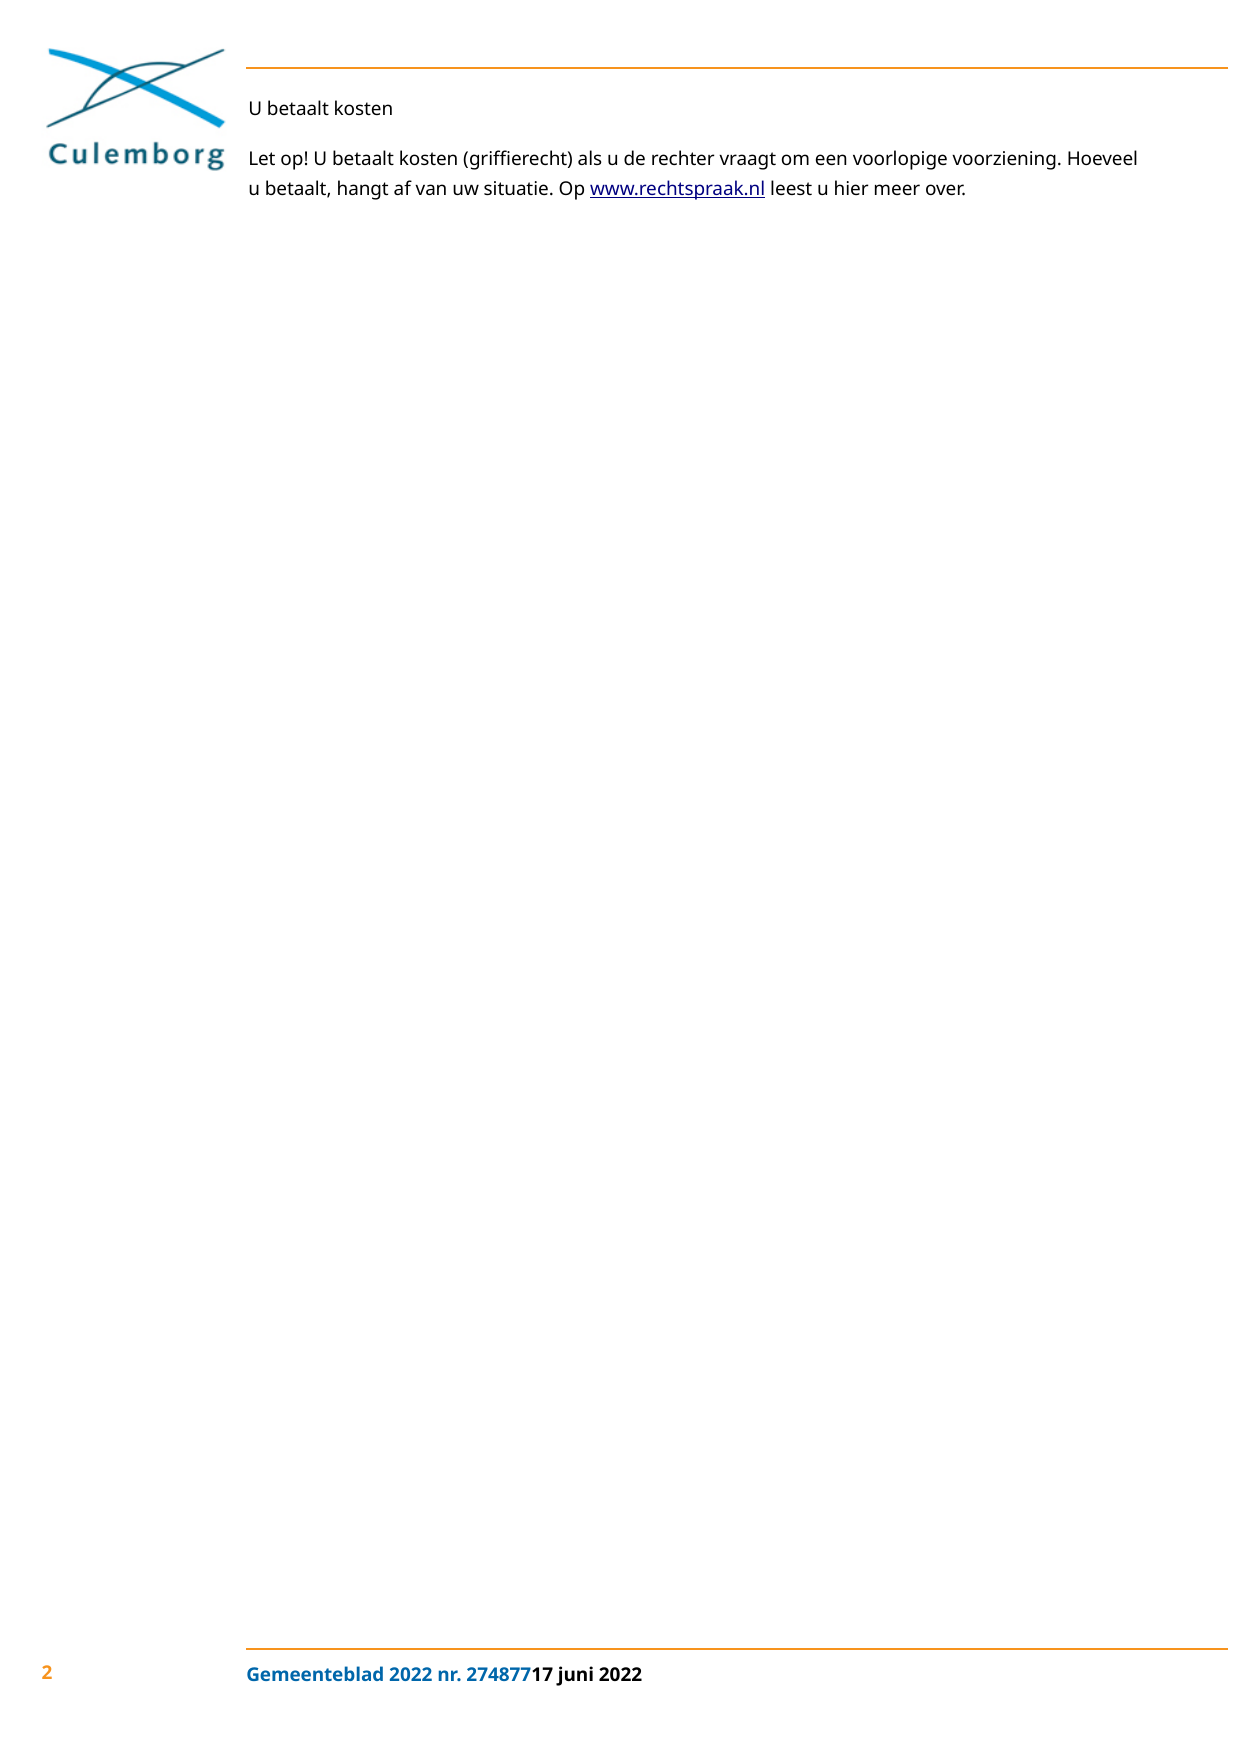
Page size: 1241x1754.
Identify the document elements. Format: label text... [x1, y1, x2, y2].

text U betaalt kosten [248, 95, 1152, 121]
picture [41, 47, 231, 172]
text Let op! U betaalt kosten (griffierecht) als u de rechter vraagt om een voorlopige voorziening. Hoeveel u betaalt, hangt af van uw situatie. Op www.rechtspraak.nl leest u hier meer over. [248, 145, 1152, 201]
